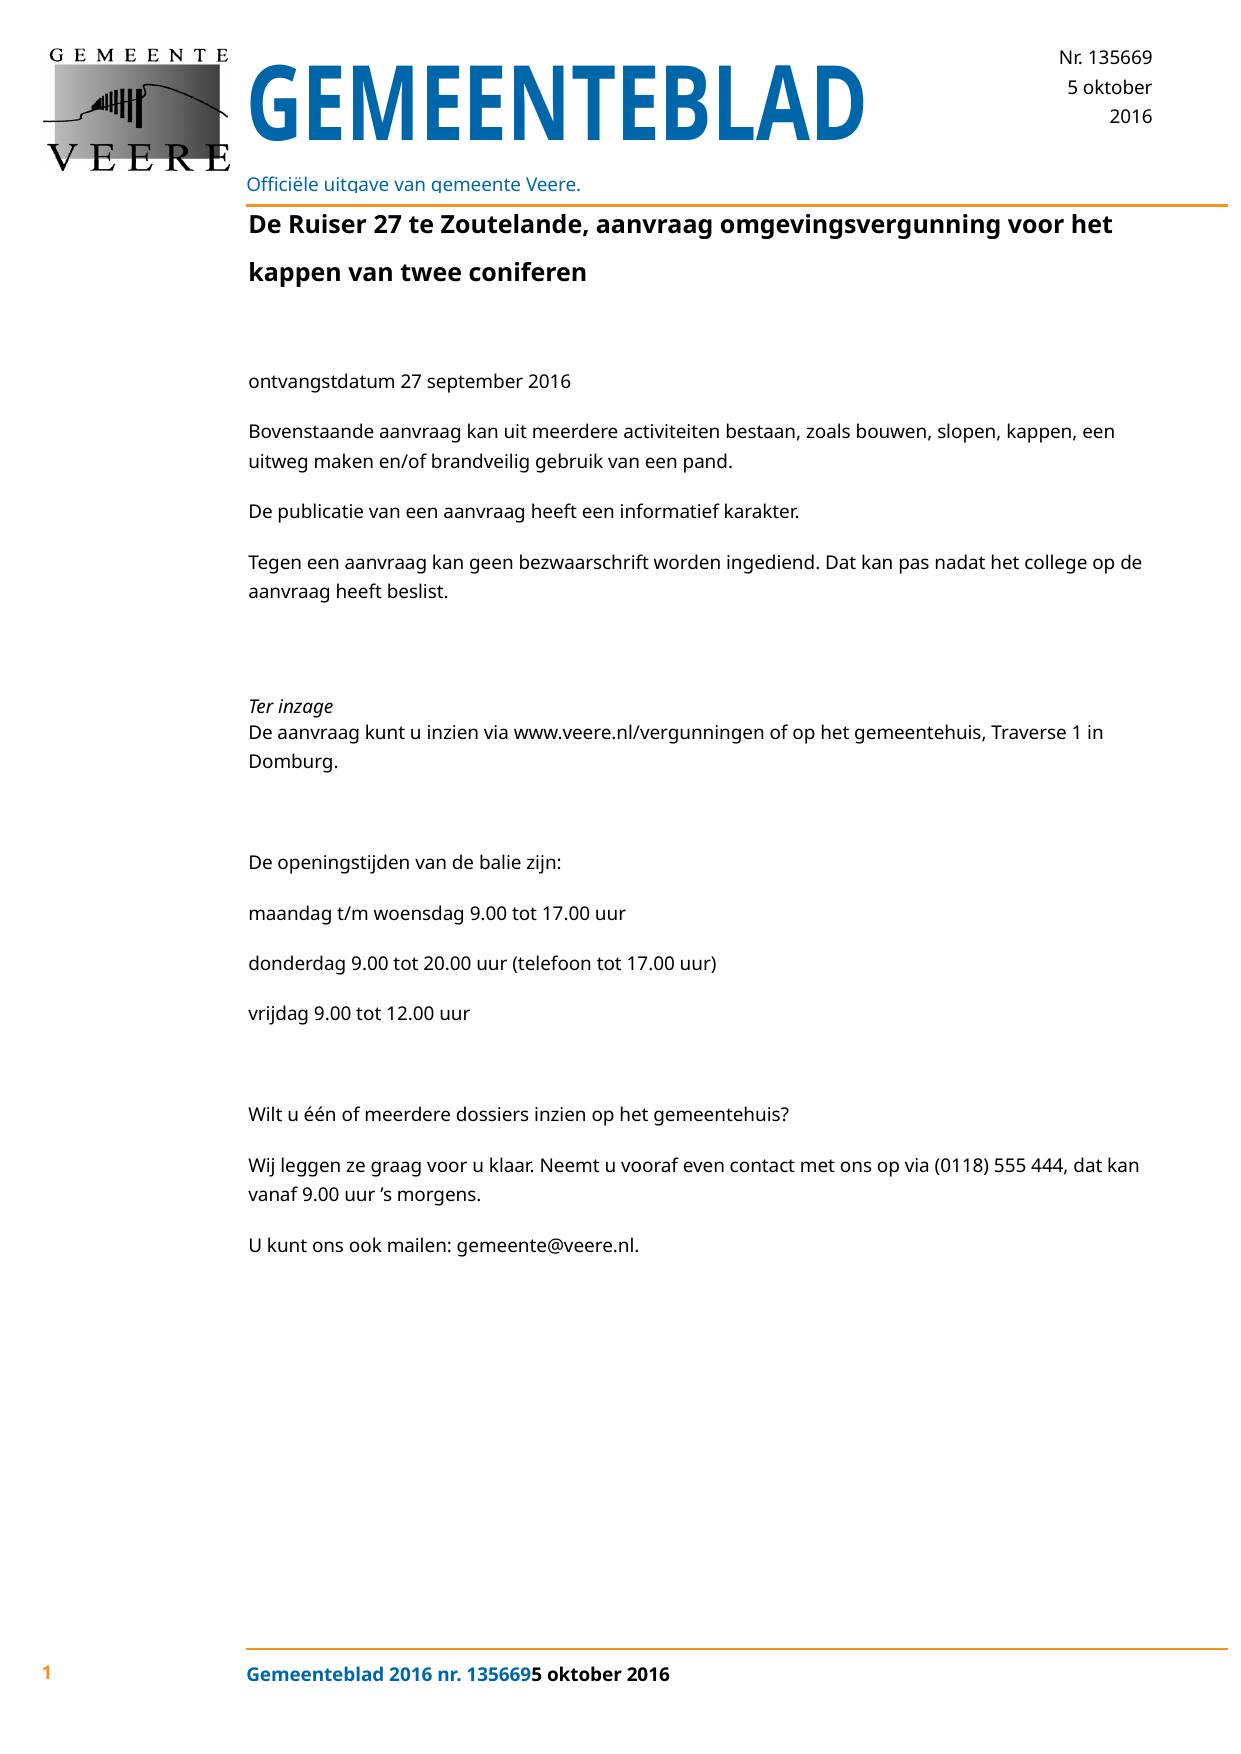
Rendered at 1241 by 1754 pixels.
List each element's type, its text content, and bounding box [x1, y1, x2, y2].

picture [41, 47, 231, 172]
text Ter inzage [248, 693, 1152, 719]
text vrijdag 9.00 tot 12.00 uur [248, 1001, 1152, 1026]
text Wij leggen ze graag voor u klaar. Neemt u vooraf even contact met ons op via (0118) 555 444, dat kan vanaf 9.00 uur ’s morgens. [248, 1152, 1152, 1207]
text donderdag 9.00 tot 20.00 uur (telefoon tot 17.00 uur) [248, 950, 1152, 976]
text De Ruiser 27 te Zoutelande, aanvraag omgevingsvergunning voor het kappen van twee coniferen [248, 207, 1152, 288]
text Bovenstaande aanvraag kan uit meerdere activiteiten bestaan, zoals bouwen, slopen, kappen, een uitweg maken en/of brandveilig gebruik van een pand. [248, 419, 1152, 474]
text Wilt u één of meerdere dossiers inzien op het gemeentehuis? [248, 1101, 1152, 1127]
text De openingstijden van de balie zijn: [248, 849, 1152, 875]
text maandag t/m woensdag 9.00 tot 17.00 uur [248, 900, 1152, 925]
text De publicatie van een aanvraag heeft een informatief karakter. [248, 499, 1152, 524]
text ontvangstdatum 27 september 2016 [248, 368, 1152, 394]
text Tegen een aanvraag kan geen bezwaarschrift worden ingediend. Dat kan pas nadat het college op de aanvraag heeft beslist. [248, 549, 1152, 604]
text De aanvraag kunt u inzien via www.veere.nl/vergunningen of op het gemeentehuis, Traverse 1 in Domburg. [248, 719, 1152, 774]
text U kunt ons ook mailen: gemeente@veere.nl. [248, 1232, 1152, 1257]
